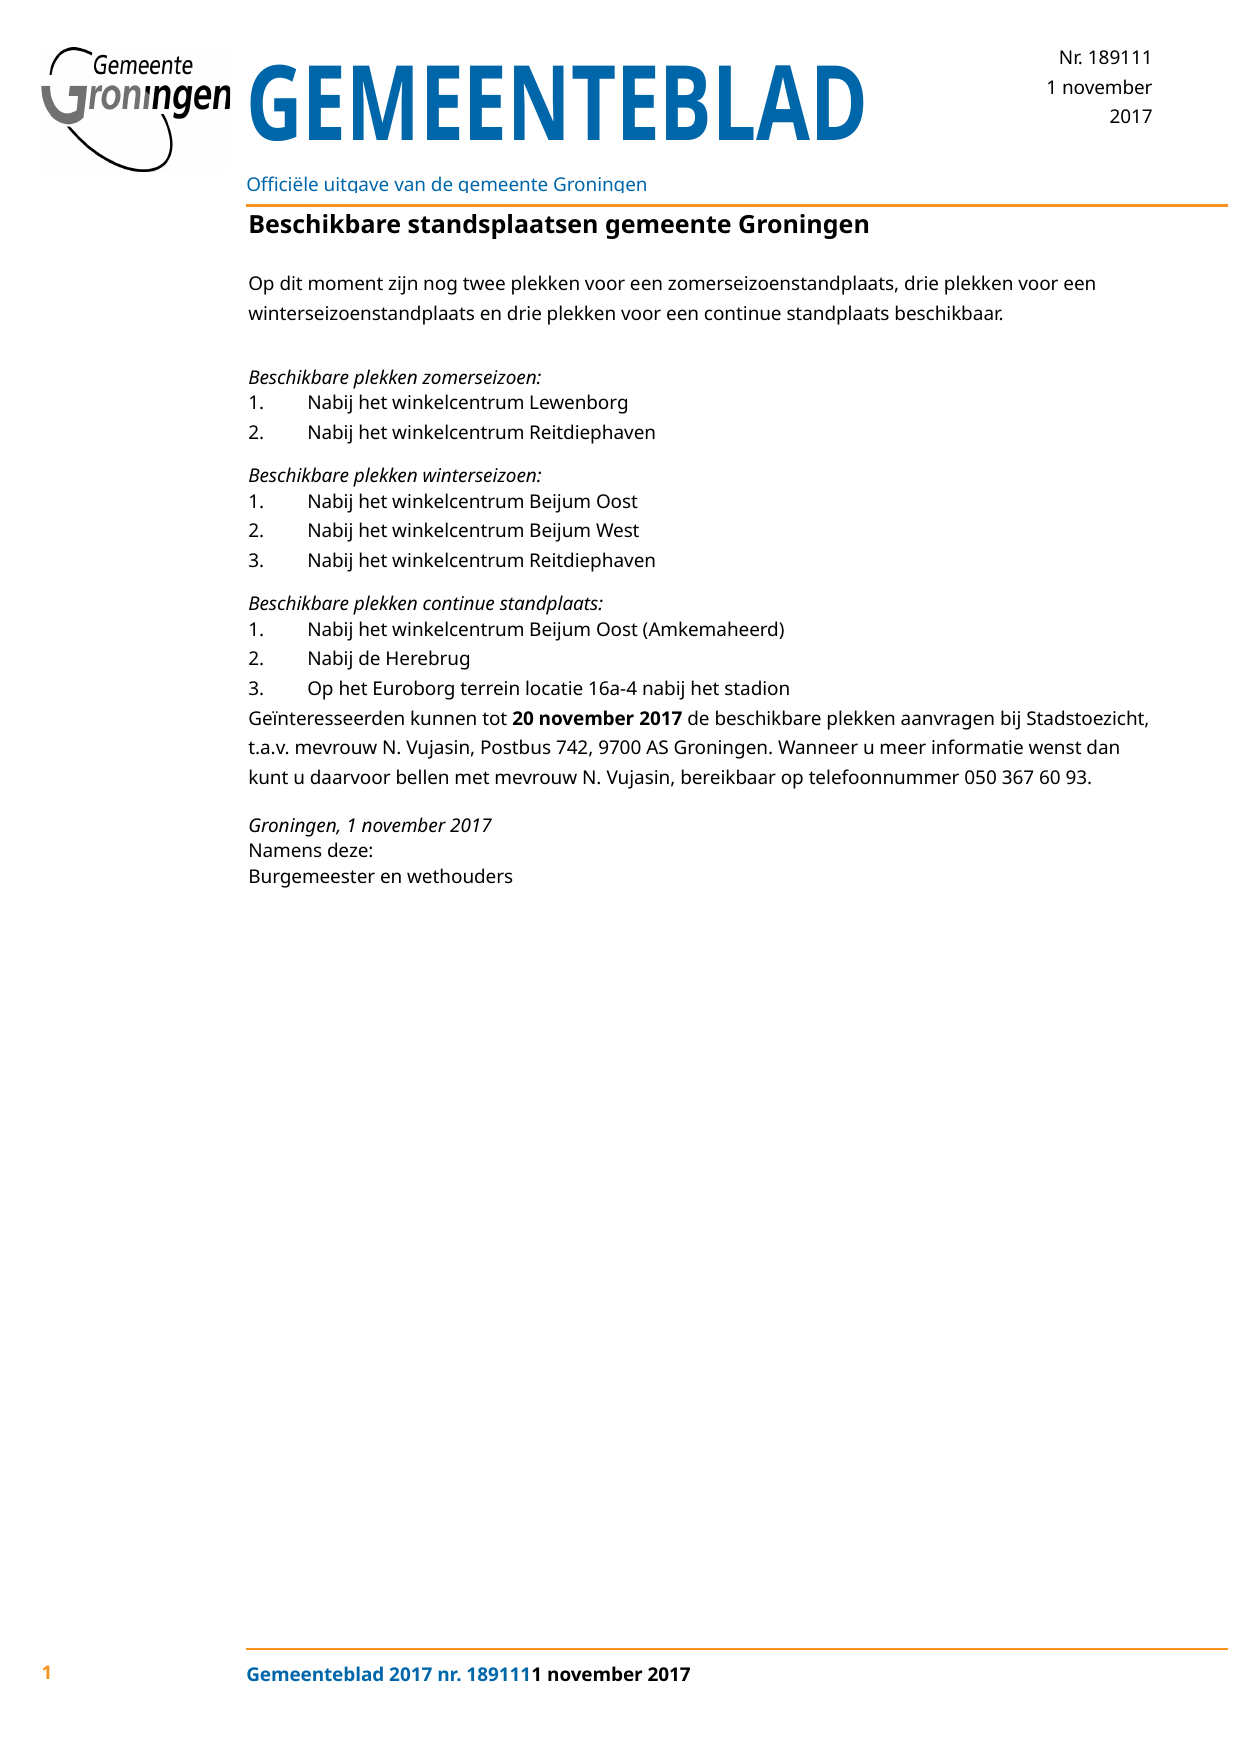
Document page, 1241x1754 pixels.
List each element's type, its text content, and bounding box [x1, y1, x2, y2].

picture [41, 47, 231, 172]
list Nabij het winkelcentrum Lewenborg [248, 389, 1152, 415]
text Beschikbare standsplaatsen gemeente Groningen [248, 207, 1152, 241]
list Nabij het winkelcentrum Reitdiephaven [248, 547, 1152, 573]
text Beschikbare plekken continue standplaats: [248, 590, 1152, 616]
list Nabij het winkelcentrum Beijum Oost (Amkemaheerd) [248, 616, 1152, 642]
text Beschikbare plekken winterseizoen: [248, 462, 1152, 488]
list Nabij het winkelcentrum Reitdiephaven [248, 419, 1152, 445]
list Op het Euroborg terrein locatie 16a-4 nabij het stadion [248, 675, 1152, 701]
list Nabij het winkelcentrum Beijum West [248, 518, 1152, 543]
list Nabij de Herebrug [248, 646, 1152, 671]
text Beschikbare plekken zomerseizoen: [248, 364, 1152, 389]
text Burgemeester en wethouders [248, 863, 1152, 889]
text Namens deze: [248, 837, 1152, 863]
text Op dit moment zijn nog twee plekken voor een zomerseizoenstandplaats, drie plekken voor een winterseizoenstandplaats en drie plekken voor een continue standplaats beschikbaar. [248, 270, 1152, 326]
text Groningen, 1 november 2017 [248, 812, 1152, 837]
text Geïnteresseerden kunnen tot 20 november 2017 de beschikbare plekken aanvragen bij Stadstoezicht, t.a.v. mevrouw N. Vujasin, Postbus 742, 9700 AS Groningen. Wanneer u meer informatie wenst dan kunt u daarvoor bellen met mevrouw N. Vujasin, bereikbaar op telefoonnummer 050 367 60 93. [248, 705, 1152, 790]
list Nabij het winkelcentrum Beijum Oost [248, 488, 1152, 514]
